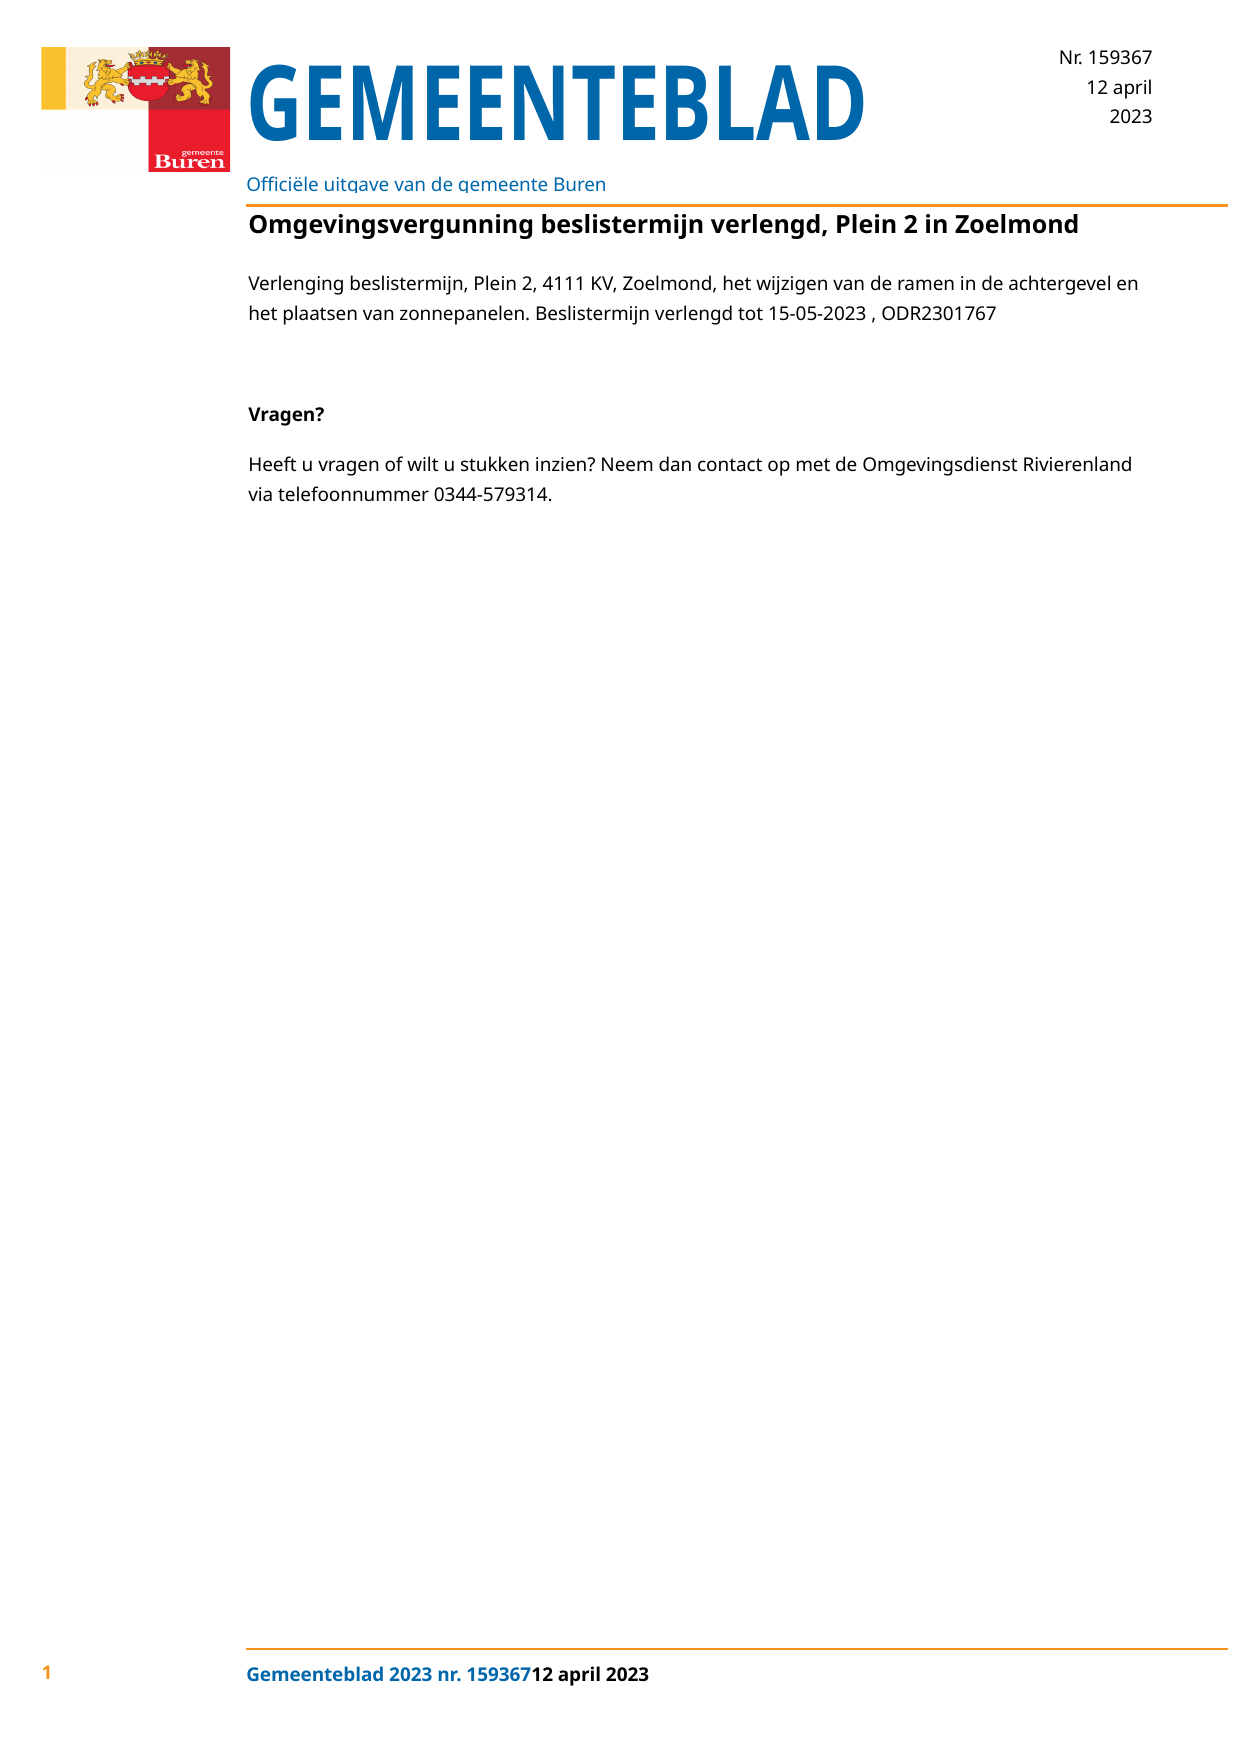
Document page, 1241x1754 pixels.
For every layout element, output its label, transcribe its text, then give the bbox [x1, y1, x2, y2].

text Vragen? [248, 401, 1152, 426]
text Heeft u vragen of wilt u stukken inzien? Neem dan contact op met de Omgevingsdienst Rivierenland via telefoonnummer 0344-579314. [248, 451, 1152, 506]
text Verlenging beslistermijn, Plein 2, 4111 KV, Zoelmond, het wijzigen van de ramen in de achtergevel en het plaatsen van zonnepanelen. Beslistermijn verlengd tot 15-05-2023 , ODR2301767 [248, 270, 1152, 326]
picture [41, 47, 231, 172]
text Omgevingsvergunning beslistermijn verlengd, Plein 2 in Zoelmond [248, 207, 1152, 241]
